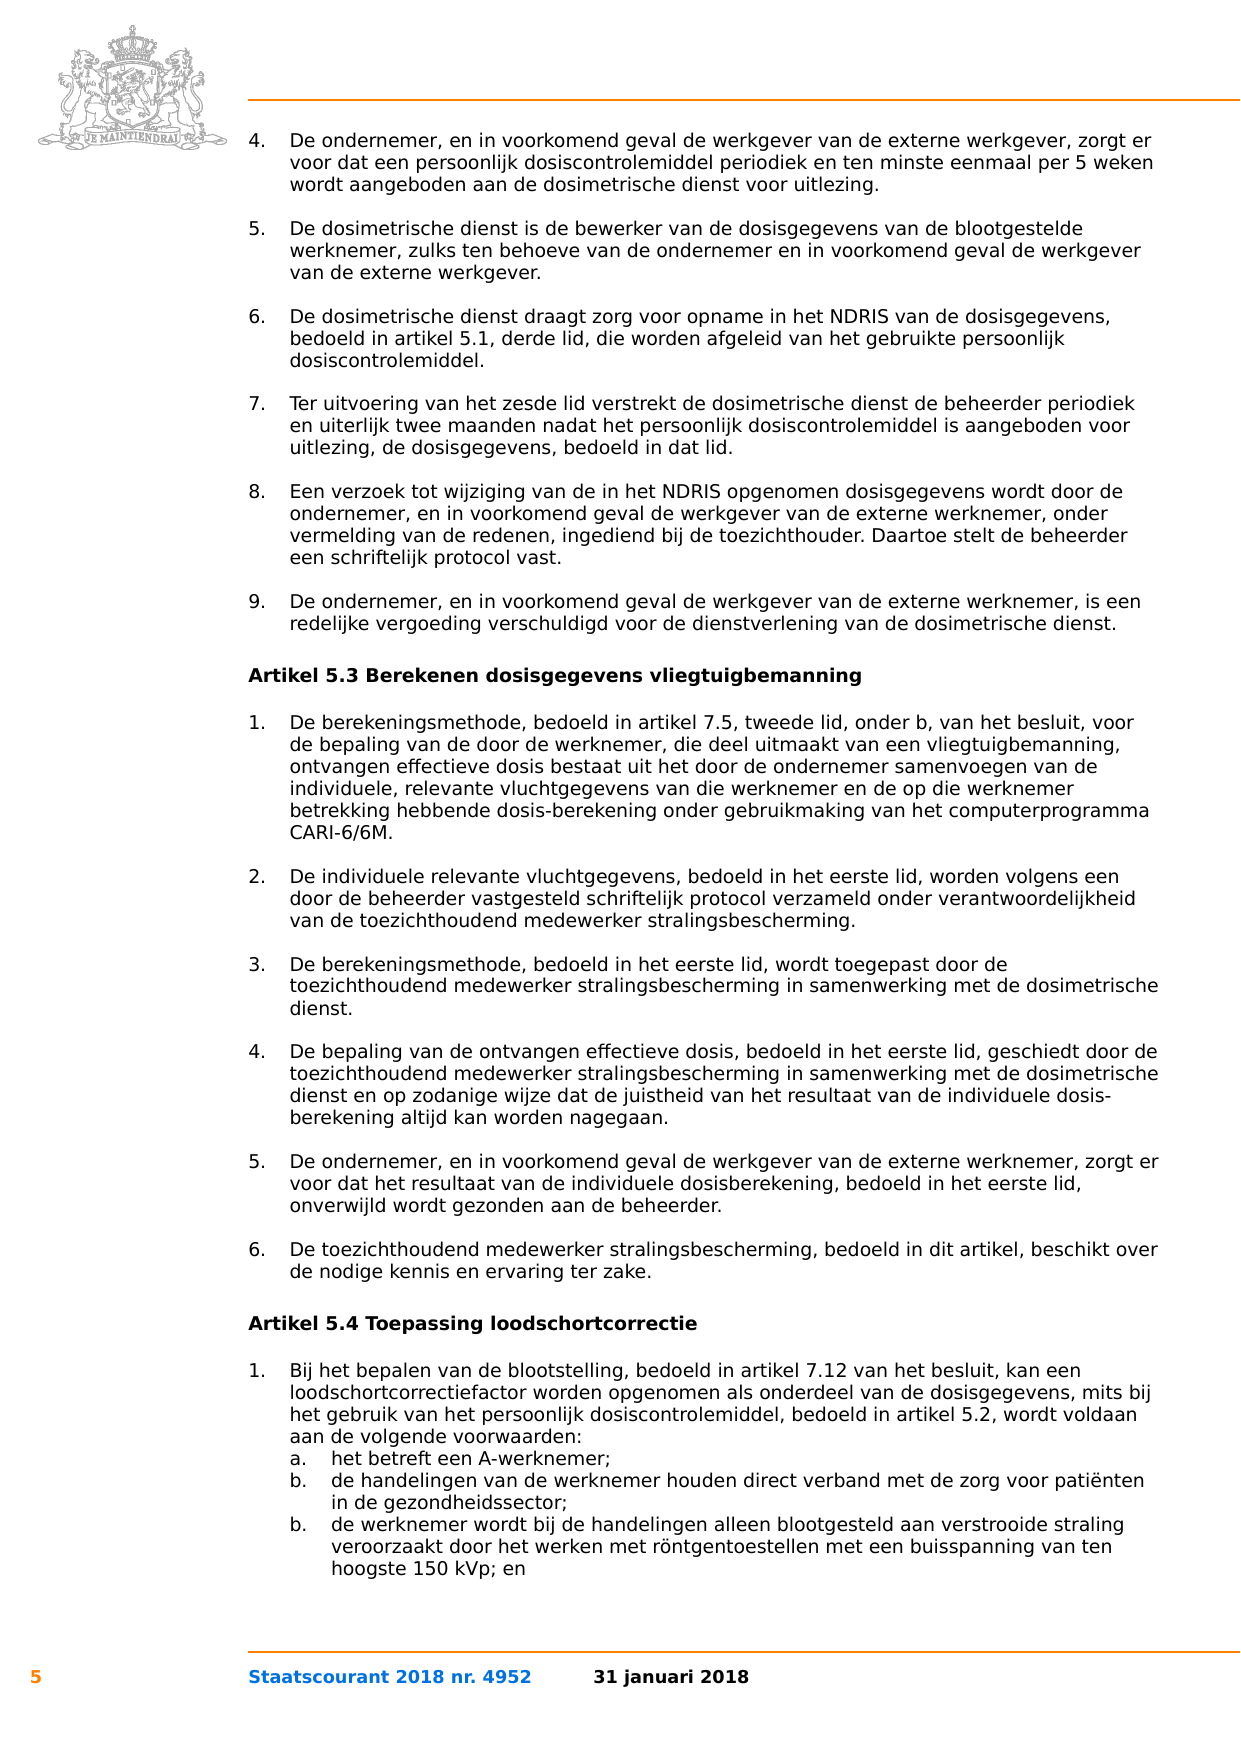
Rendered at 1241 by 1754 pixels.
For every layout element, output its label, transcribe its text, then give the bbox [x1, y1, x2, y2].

text 1. De berekeningsmethode, bedoeld in artikel 7.5, tweede lid, onder b, van het besluit, voor de bepaling van de door de werknemer, die deel uitmaakt van een vliegtuigbemanning, ontvangen effectieve dosis bestaat uit het door de ondernemer samenvoegen van de individuele, relevante vluchtgegevens van die werknemer en de op die werknemer betrekking hebbende dosis-berekening onder gebruikmaking van het computerprogramma CARI-6/6M. [248, 712, 1163, 844]
text 5. De ondernemer, en in voorkomend geval de werkgever van de externe werknemer, zorgt er voor dat het resultaat van de individuele dosisberekening, bedoeld in het eerste lid, onverwijld wordt gezonden aan de beheerder. [248, 1151, 1163, 1217]
subtitle Artikel 5.3 Berekenen dosisgegevens vliegtuigbemanning [248, 665, 1163, 687]
subtitle Artikel 5.4 Toepassing loodschortcorrectie [248, 1313, 1163, 1335]
text 9. De ondernemer, en in voorkomend geval de werkgever van de externe werknemer, is een redelijke vergoeding verschuldigd voor de dienstverlening van de dosimetrische dienst. [248, 591, 1163, 635]
text 4. De ondernemer, en in voorkomend geval de werkgever van de externe werkgever, zorgt er voor dat een persoonlijk dosiscontrolemiddel periodiek en ten minste eenmaal per 5 weken wordt aangeboden aan de dosimetrische dienst voor uitlezing. [248, 130, 1163, 196]
text b. de werknemer wordt bij de handelingen alleen blootgesteld aan verstrooide straling veroorzaakt door het werken met röntgentoestellen met een buisspanning van ten hoogste 150 kVp; en [289, 1514, 1163, 1579]
text 2. De individuele relevante vluchtgegevens, bedoeld in het eerste lid, worden volgens een door de beheerder vastgesteld schriftelijk protocol verzameld onder verantwoordelijkheid van de toezichthoudend medewerker stralingsbescherming. [248, 866, 1163, 932]
text 5. De dosimetrische dienst is de bewerker van de dosisgegevens van de blootgestelde werknemer, zulks ten behoeve van de ondernemer en in voorkomend geval de werkgever van de externe werkgever. [248, 218, 1163, 284]
text 4. De bepaling van de ontvangen effectieve dosis, bedoeld in het eerste lid, geschiedt door de toezichthoudend medewerker stralingsbescherming in samenwerking met de dosimetrische dienst en op zodanige wijze dat de juistheid van het resultaat van de individuele dosis-berekening altijd kan worden nagegaan. [248, 1041, 1163, 1129]
text 6. De dosimetrische dienst draagt zorg voor opname in het NDRIS van de dosisgegevens, bedoeld in artikel 5.1, derde lid, die worden afgeleid van het gebruikte persoonlijk dosiscontrolemiddel. [248, 306, 1163, 371]
text 7. Ter uitvoering van het zesde lid verstrekt de dosimetrische dienst de beheerder periodiek en uiterlijk twee maanden nadat het persoonlijk dosiscontrolemiddel is aangeboden voor uitlezing, de dosisgegevens, bedoeld in dat lid. [248, 393, 1163, 459]
picture [38, 25, 227, 150]
text b. de handelingen van de werknemer houden direct verband met de zorg voor patiënten in de gezondheidssector; [289, 1470, 1163, 1514]
text a. het betreft een A-werknemer; [289, 1448, 1163, 1470]
text 3. De berekeningsmethode, bedoeld in het eerste lid, wordt toegepast door de toezichthoudend medewerker stralingsbescherming in samenwerking met de dosimetrische dienst. [248, 953, 1163, 1019]
text 1. Bij het bepalen van de blootstelling, bedoeld in artikel 7.12 van het besluit, kan een loodschortcorrectiefactor worden opgenomen als onderdeel van de dosisgegevens, mits bij het gebruik van het persoonlijk dosiscontrolemiddel, bedoeld in artikel 5.2, wordt voldaan aan de volgende voorwaarden: [248, 1360, 1163, 1448]
text 8. Een verzoek tot wijziging van de in het NDRIS opgenomen dosisgegevens wordt door de ondernemer, en in voorkomend geval de werkgever van de externe werknemer, onder vermelding van de redenen, ingediend bij de toezichthouder. Daartoe stelt de beheerder een schriftelijk protocol vast. [248, 481, 1163, 569]
text 6. De toezichthoudend medewerker stralingsbescherming, bedoeld in dit artikel, beschikt over de nodige kennis en ervaring ter zake. [248, 1239, 1163, 1283]
